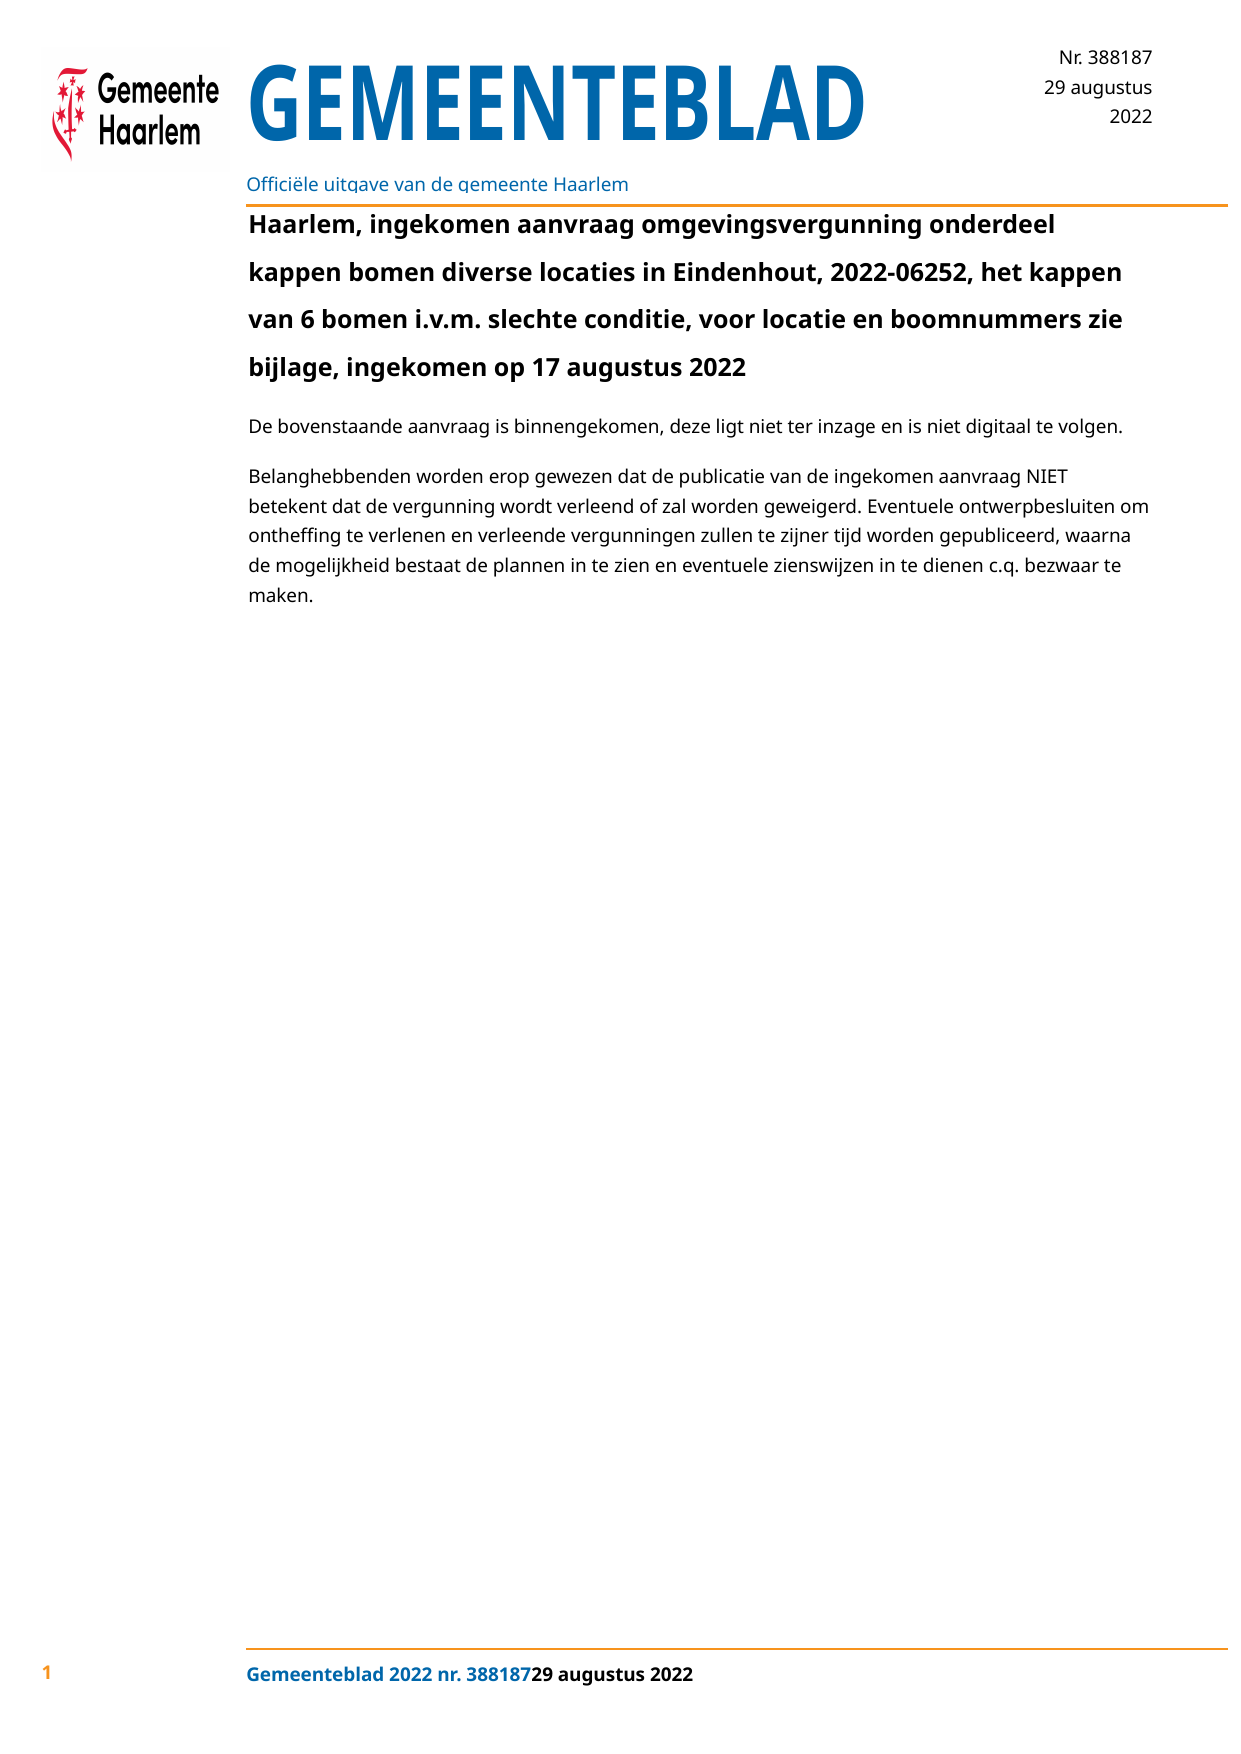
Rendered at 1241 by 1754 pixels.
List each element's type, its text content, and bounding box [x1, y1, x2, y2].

text De bovenstaande aanvraag is binnengekomen, deze ligt niet ter inzage en is niet digitaal te volgen. [248, 413, 1152, 439]
text Belanghebbenden worden erop gewezen dat de publicatie van de ingekomen aanvraag NIET betekent dat de vergunning wordt verleend of zal worden geweigerd. Eventuele ontwerpbesluiten om ontheffing te verlenen en verleende vergunningen zullen te zijner tijd worden gepubliceerd, waarna de mogelijkheid bestaat de plannen in te zien en eventuele zienswijzen in te dienen c.q. bezwaar te maken. [248, 463, 1152, 608]
picture [41, 47, 231, 172]
text Haarlem, ingekomen aanvraag omgevingsvergunning onderdeel kappen bomen diverse locaties in Eindenhout, 2022-06252, het kappen van 6 bomen i.v.m. slechte conditie, voor locatie en boomnummers zie bijlage, ingekomen op 17 augustus 2022 [248, 207, 1152, 384]
